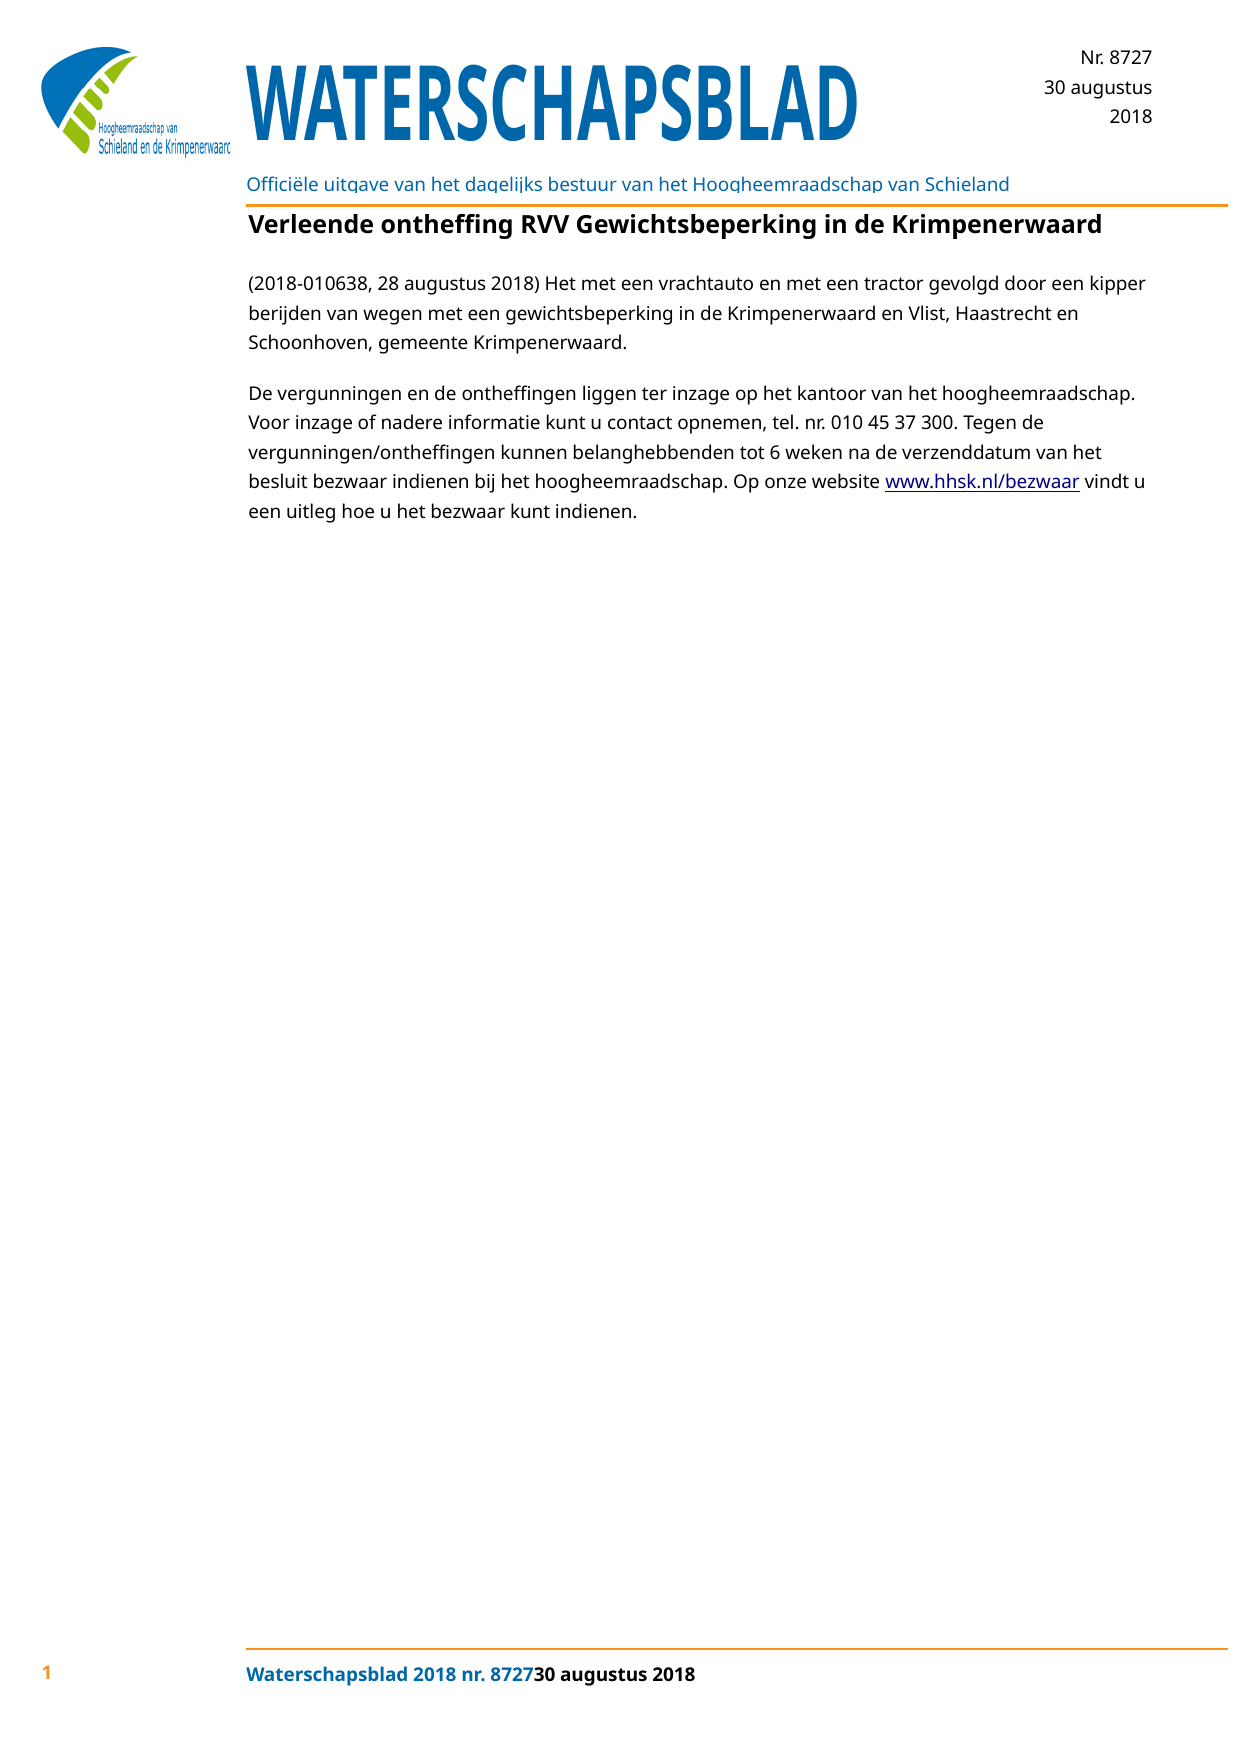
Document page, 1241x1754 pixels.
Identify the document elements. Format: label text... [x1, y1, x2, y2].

picture [41, 47, 231, 172]
text Verleende ontheffing RVV Gewichtsbeperking in de Krimpenerwaard [248, 207, 1152, 241]
text De vergunningen en de ontheffingen liggen ter inzage op het kantoor van het hoogheemraadschap. Voor inzage of nadere informatie kunt u contact opnemen, tel. nr. 010 45 37 300. Tegen de vergunningen/ontheffingen kunnen belanghebbenden tot 6 weken na de verzenddatum van het besluit bezwaar indienen bij het hoogheemraadschap. Op onze website www.hhsk.nl/bezwaar vindt u een uitleg hoe u het bezwaar kunt indienen. [248, 380, 1152, 524]
text (2018-010638, 28 augustus 2018) Het met een vrachtauto en met een tractor gevolgd door een kipper berijden van wegen met een gewichtsbeperking in de Krimpenerwaard en Vlist, Haastrecht en Schoonhoven, gemeente Krimpenerwaard. [248, 270, 1152, 355]
